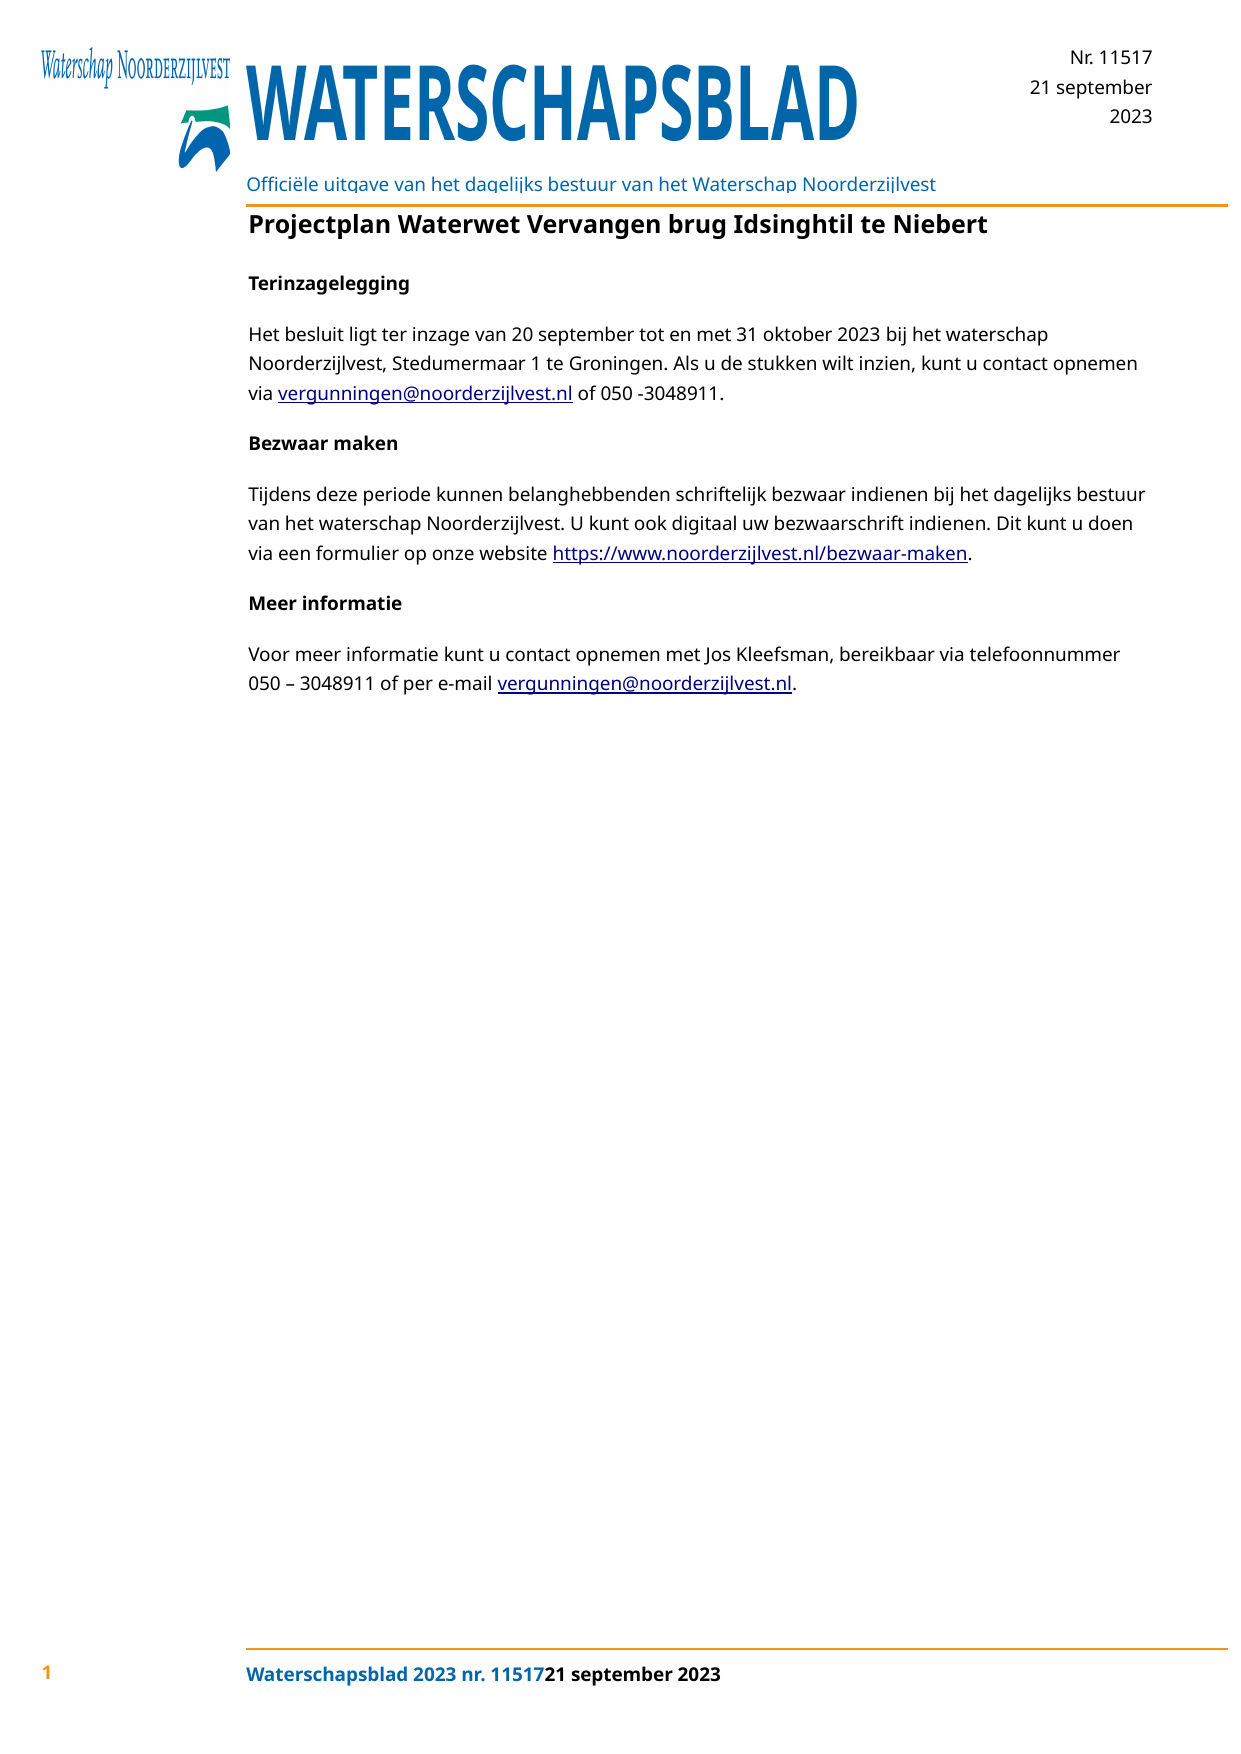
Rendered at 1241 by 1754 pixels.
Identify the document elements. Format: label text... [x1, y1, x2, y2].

picture [41, 47, 231, 172]
text Projectplan Waterwet Vervangen brug Idsinghtil te Niebert [248, 207, 1152, 241]
text Voor meer informatie kunt u contact opnemen met Jos Kleefsman, bereikbaar via telefoonnummer 050 – 3048911 of per e-mail vergunningen@noorderzijlvest.nl. [248, 641, 1152, 696]
text Terinzagelegging [248, 270, 1152, 296]
text Meer informatie [248, 590, 1152, 616]
text Het besluit ligt ter inzage van 20 september tot en met 31 oktober 2023 bij het waterschap Noorderzijlvest, Stedumermaar 1 te Groningen. Als u de stukken wilt inzien, kunt u contact opnemen via vergunningen@noorderzijlvest.nl of 050 -3048911. [248, 321, 1152, 406]
text Bezwaar maken [248, 430, 1152, 456]
text Tijdens deze periode kunnen belanghebbenden schriftelijk bezwaar indienen bij het dagelijks bestuur van het waterschap Noorderzijlvest. U kunt ook digitaal uw bezwaarschrift indienen. Dit kunt u doen via een formulier op onze website https://www.noorderzijlvest.nl/bezwaar-maken. [248, 481, 1152, 566]
